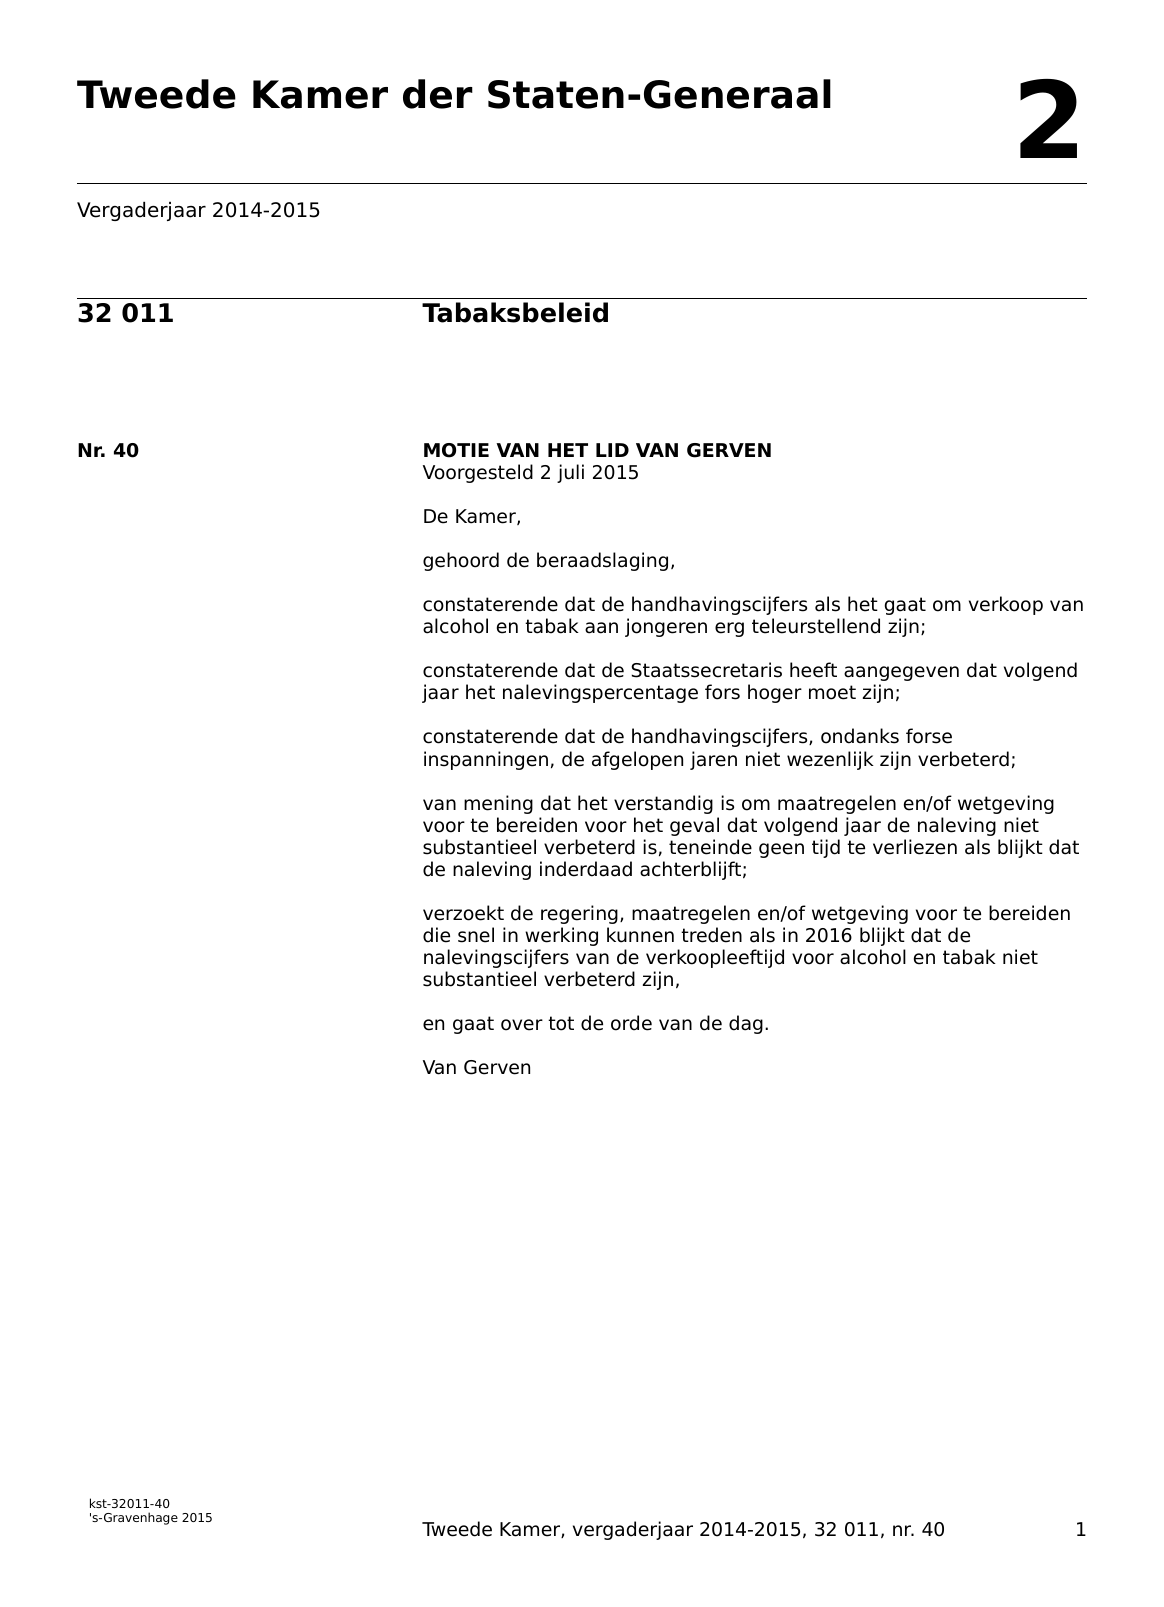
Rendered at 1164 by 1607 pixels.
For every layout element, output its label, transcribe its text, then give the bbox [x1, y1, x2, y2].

subtitle 32 011 Tabaksbeleid [77, 299, 1087, 329]
text gehoord de beraadslaging, [422, 550, 1087, 572]
text constaterende dat de handhavingscijfers, ondanks forse inspanningen, de afgelopen jaren niet wezenlijk zijn verbeterd; [422, 726, 1087, 770]
table_cell Vergaderjaar 2014-2015 [77, 184, 1087, 298]
text en gaat over tot de orde van de dag. [422, 1013, 1087, 1035]
text van mening dat het verstandig is om maatregelen en/of wetgeving voor te bereiden voor het geval dat volgend jaar de naleving niet substantieel verbeterd is, teneinde geen tijd te verliezen als blijkt dat de naleving inderdaad achterblijft; [422, 793, 1087, 881]
subtitle Nr. 40 MOTIE VAN HET LID VAN GERVEN [77, 440, 1087, 462]
text 's-Gravenhage 2015 [88, 1511, 323, 1525]
text Voorgesteld 2 juli 2015 [422, 462, 1087, 484]
table_header 2 [886, 59, 1087, 183]
text Van Gerven [422, 1057, 1087, 1079]
text constaterende dat de handhavingscijfers als het gaat om verkoop van alcohol en tabak aan jongeren erg teleurstellend zijn; [422, 594, 1087, 638]
text verzoekt de regering, maatregelen en/of wetgeving voor te bereiden die snel in werking kunnen treden als in 2016 blijkt dat de nalevingscijfers van de verkoopleeftijd voor alcohol en tabak niet substantieel verbeterd zijn, [422, 903, 1087, 991]
text constaterende dat de Staatssecretaris heeft aangegeven dat volgend jaar het nalevingspercentage fors hoger moet zijn; [422, 660, 1087, 704]
text De Kamer, [422, 506, 1087, 528]
text kst-32011-40 [88, 1497, 323, 1511]
table_header Tweede Kamer der Staten-Generaal [77, 59, 886, 183]
